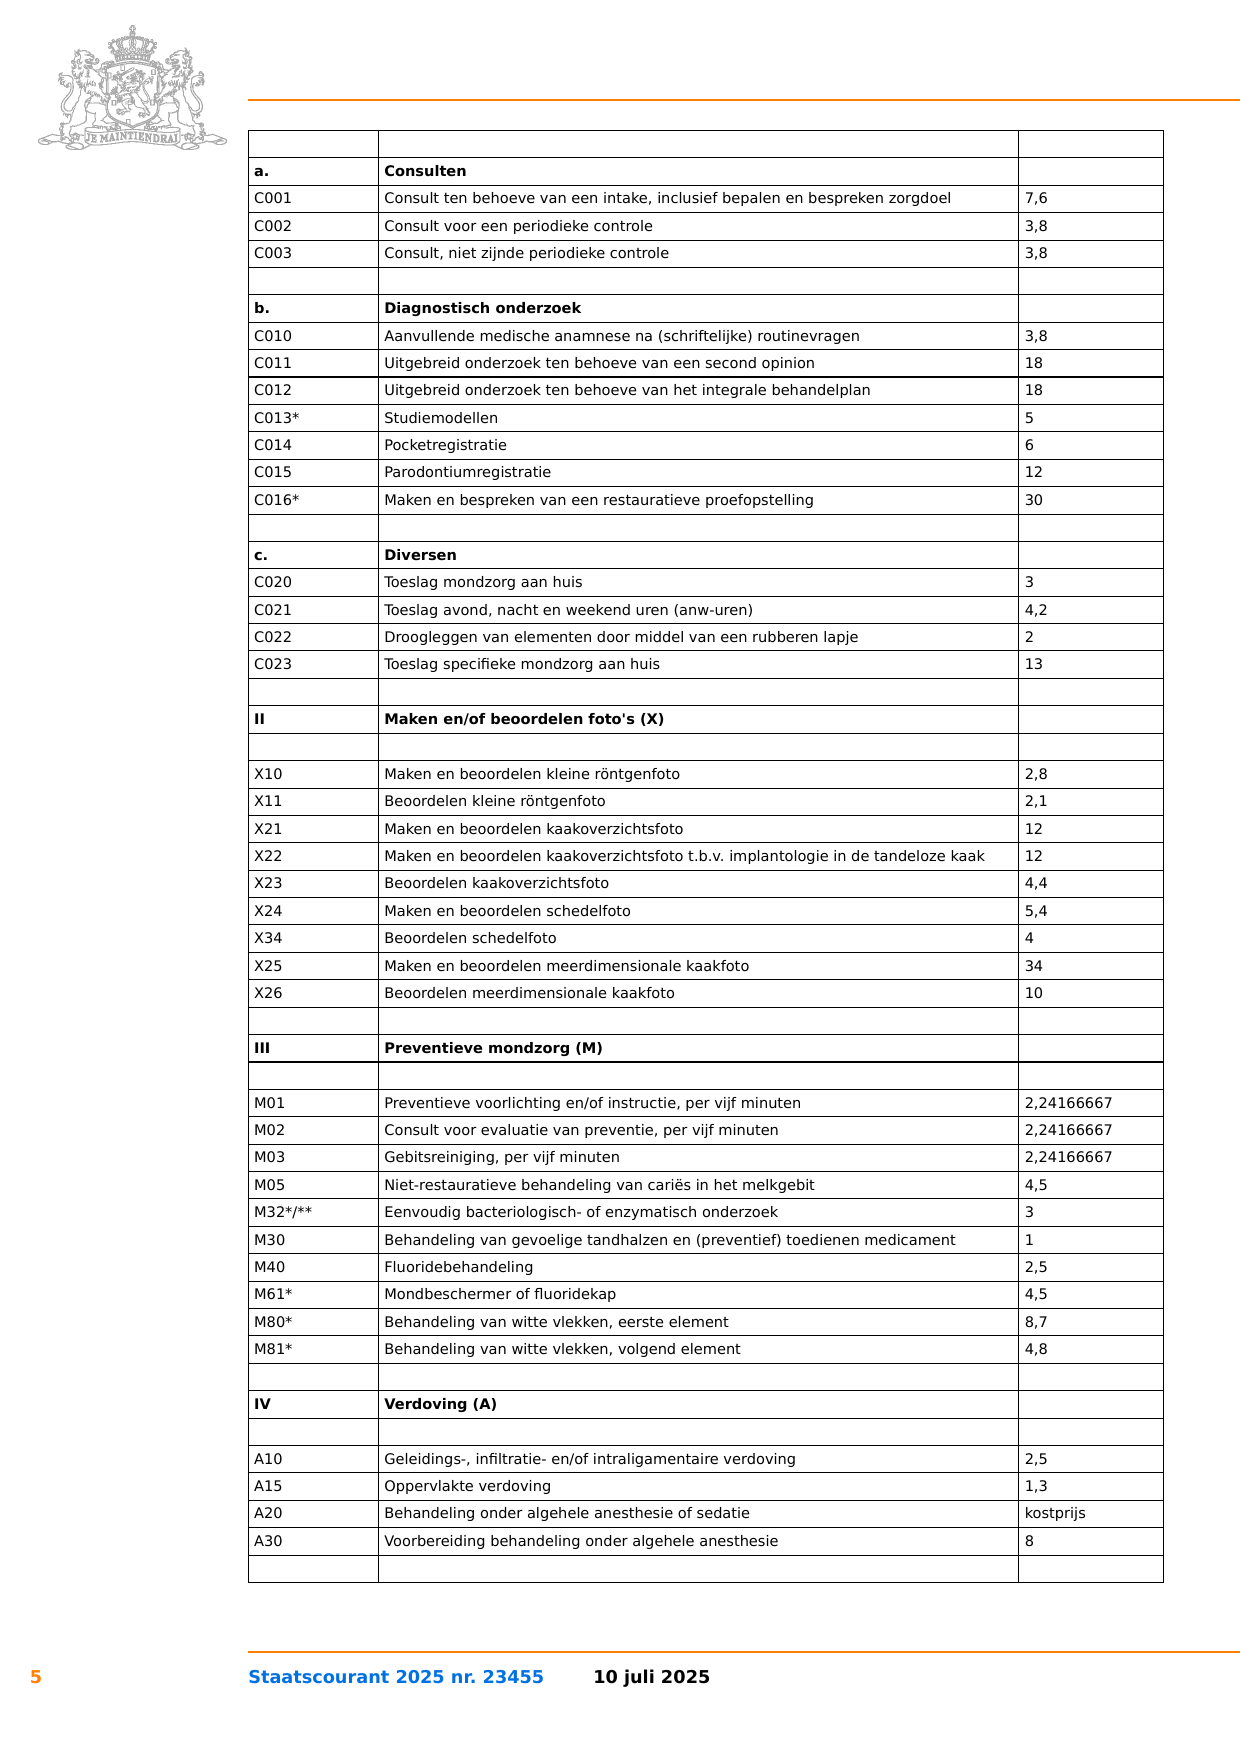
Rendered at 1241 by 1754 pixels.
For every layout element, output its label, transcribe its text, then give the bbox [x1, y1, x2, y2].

table_cell X25 [249, 953, 378, 979]
table_cell [379, 131, 1018, 157]
table_cell Pocketregistratie [379, 432, 1018, 459]
table_cell A20 [249, 1501, 378, 1527]
table_cell C012 [249, 378, 378, 404]
table_cell 12 [1019, 816, 1163, 842]
table_cell Mondbeschermer of fluoridekap [379, 1282, 1018, 1308]
table_cell [1019, 706, 1163, 733]
table_cell [249, 1556, 378, 1582]
table_cell Oppervlakte verdoving [379, 1473, 1018, 1500]
table_cell Parodontiumregistratie [379, 460, 1018, 486]
table_cell Beoordelen kaakoverzichtsfoto [379, 871, 1018, 897]
table_cell 12 [1019, 843, 1163, 869]
table_cell Maken en/of beoordelen foto's (X) [379, 706, 1018, 733]
table_cell [1019, 131, 1163, 157]
table_cell M40 [249, 1254, 378, 1281]
table_cell 3,8 [1019, 213, 1163, 239]
table_cell 3,8 [1019, 323, 1163, 349]
table_cell 2,5 [1019, 1254, 1163, 1281]
table_cell 1 [1019, 1227, 1163, 1253]
table_cell Consult voor een periodieke controle [379, 213, 1018, 239]
table_cell 18 [1019, 378, 1163, 404]
table_cell [249, 1063, 378, 1089]
table_cell Consult voor evaluatie van preventie, per vijf minuten [379, 1117, 1018, 1143]
table_cell Behandeling van gevoelige tandhalzen en (preventief) toedienen medicament [379, 1227, 1018, 1253]
table_cell 12 [1019, 460, 1163, 486]
table_cell Preventieve voorlichting en/of instructie, per vijf minuten [379, 1090, 1018, 1116]
table_cell 34 [1019, 953, 1163, 979]
table_cell [1019, 1391, 1163, 1417]
table_cell Consult, niet zijnde periodieke controle [379, 241, 1018, 267]
table_cell 18 [1019, 350, 1163, 376]
table_cell 2,24166667 [1019, 1117, 1163, 1143]
table_cell Verdoving (A) [379, 1391, 1018, 1417]
table_cell X21 [249, 816, 378, 842]
table_cell X10 [249, 761, 378, 787]
table_cell [1019, 1035, 1163, 1061]
table_cell Voorbereiding behandeling onder algehele anesthesie [379, 1528, 1018, 1554]
table_cell [249, 131, 378, 157]
table_cell Maken en beoordelen kaakoverzichtsfoto t.b.v. implantologie in de tandeloze kaak [379, 843, 1018, 869]
table_cell [379, 268, 1018, 294]
table_cell 2,5 [1019, 1446, 1163, 1472]
table_cell X11 [249, 789, 378, 815]
table_cell M81* [249, 1336, 378, 1363]
table_cell C021 [249, 597, 378, 623]
table_cell A30 [249, 1528, 378, 1554]
table_cell X26 [249, 980, 378, 1007]
table_cell 4 [1019, 925, 1163, 952]
table_cell 5 [1019, 405, 1163, 431]
table_cell 7,6 [1019, 186, 1163, 212]
table_cell Maken en beoordelen kaakoverzichtsfoto [379, 816, 1018, 842]
table_cell X34 [249, 925, 378, 952]
table_cell M02 [249, 1117, 378, 1143]
table_cell Behandeling van witte vlekken, eerste element [379, 1309, 1018, 1335]
table_cell [249, 268, 378, 294]
table_cell 2,1 [1019, 789, 1163, 815]
table_cell C023 [249, 651, 378, 678]
table_cell 8,7 [1019, 1309, 1163, 1335]
table_cell X24 [249, 898, 378, 924]
table_cell 8 [1019, 1528, 1163, 1554]
table_cell [1019, 268, 1163, 294]
table_cell A10 [249, 1446, 378, 1472]
table_cell Niet-restauratieve behandeling van cariës in het melkgebit [379, 1172, 1018, 1198]
table_cell [1019, 542, 1163, 568]
picture [38, 25, 227, 150]
table_cell 3 [1019, 1199, 1163, 1226]
table_cell a. [249, 158, 378, 185]
table_cell Consult ten behoeve van een intake, inclusief bepalen en bespreken zorgdoel [379, 186, 1018, 212]
table_cell Droogleggen van elementen door middel van een rubberen lapje [379, 624, 1018, 650]
table_cell [249, 1008, 378, 1034]
table_cell C002 [249, 213, 378, 239]
table_cell Preventieve mondzorg (M) [379, 1035, 1018, 1061]
table_cell III [249, 1035, 378, 1061]
table_cell C003 [249, 241, 378, 267]
table_cell X22 [249, 843, 378, 869]
table_cell 2 [1019, 624, 1163, 650]
table_cell [379, 1556, 1018, 1582]
table_cell [249, 515, 378, 541]
table_cell [1019, 158, 1163, 185]
table_cell Behandeling onder algehele anesthesie of sedatie [379, 1501, 1018, 1527]
table_cell C022 [249, 624, 378, 650]
table_cell C020 [249, 569, 378, 596]
table_cell M05 [249, 1172, 378, 1198]
table_cell M32*/** [249, 1199, 378, 1226]
table_cell Consulten [379, 158, 1018, 185]
table_cell C011 [249, 350, 378, 376]
table_cell M30 [249, 1227, 378, 1253]
table_cell Gebitsreiniging, per vijf minuten [379, 1145, 1018, 1171]
table_cell C013* [249, 405, 378, 431]
table_cell M03 [249, 1145, 378, 1171]
table_cell [1019, 1008, 1163, 1034]
table_cell M01 [249, 1090, 378, 1116]
table_cell [249, 1364, 378, 1390]
table_cell 6 [1019, 432, 1163, 459]
table_cell A15 [249, 1473, 378, 1500]
table_cell [249, 734, 378, 760]
table_cell Fluoridebehandeling [379, 1254, 1018, 1281]
table_cell C015 [249, 460, 378, 486]
table_cell Maken en beoordelen meerdimensionale kaakfoto [379, 953, 1018, 979]
table_cell C001 [249, 186, 378, 212]
table_cell 10 [1019, 980, 1163, 1007]
table_cell Diagnostisch onderzoek [379, 295, 1018, 322]
table_cell [379, 734, 1018, 760]
table_cell 3,8 [1019, 241, 1163, 267]
table_cell Beoordelen meerdimensionale kaakfoto [379, 980, 1018, 1007]
table_cell C010 [249, 323, 378, 349]
table_cell 30 [1019, 487, 1163, 513]
table_cell Eenvoudig bacteriologisch- of enzymatisch onderzoek [379, 1199, 1018, 1226]
table_cell 2,8 [1019, 761, 1163, 787]
table_cell M80* [249, 1309, 378, 1335]
table_cell Toeslag mondzorg aan huis [379, 569, 1018, 596]
table_cell Toeslag avond, nacht en weekend uren (anw-uren) [379, 597, 1018, 623]
table_cell [1019, 679, 1163, 705]
table_cell Studiemodellen [379, 405, 1018, 431]
table_cell Maken en beoordelen kleine röntgenfoto [379, 761, 1018, 787]
table_cell 2,24166667 [1019, 1090, 1163, 1116]
table_cell Maken en beoordelen schedelfoto [379, 898, 1018, 924]
table_cell [379, 1063, 1018, 1089]
table_cell 4,2 [1019, 597, 1163, 623]
table_cell Geleidings-, infiltratie- en/of intraligamentaire verdoving [379, 1446, 1018, 1472]
table_cell II [249, 706, 378, 733]
table_cell Uitgebreid onderzoek ten behoeve van een second opinion [379, 350, 1018, 376]
table_cell [379, 1419, 1018, 1445]
table_cell kostprijs [1019, 1501, 1163, 1527]
table_cell Diversen [379, 542, 1018, 568]
table_cell Uitgebreid onderzoek ten behoeve van het integrale behandelplan [379, 378, 1018, 404]
table_cell 5,4 [1019, 898, 1163, 924]
table_cell [1019, 295, 1163, 322]
table_cell [379, 515, 1018, 541]
table_cell 13 [1019, 651, 1163, 678]
table_cell Maken en bespreken van een restauratieve proefopstelling [379, 487, 1018, 513]
table_cell [1019, 734, 1163, 760]
table_cell [1019, 1419, 1163, 1445]
table_cell [379, 679, 1018, 705]
table_cell [249, 1419, 378, 1445]
table_cell Beoordelen schedelfoto [379, 925, 1018, 952]
table_cell C014 [249, 432, 378, 459]
table_cell X23 [249, 871, 378, 897]
table_cell [379, 1364, 1018, 1390]
table_cell 4,8 [1019, 1336, 1163, 1363]
table_cell [1019, 1556, 1163, 1582]
table_cell [1019, 1364, 1163, 1390]
table_cell 4,4 [1019, 871, 1163, 897]
table_cell [1019, 1063, 1163, 1089]
table_cell c. [249, 542, 378, 568]
table_cell 2,24166667 [1019, 1145, 1163, 1171]
table_cell 1,3 [1019, 1473, 1163, 1500]
table_cell 4,5 [1019, 1282, 1163, 1308]
table_cell M61* [249, 1282, 378, 1308]
table_cell C016* [249, 487, 378, 513]
table_cell 4,5 [1019, 1172, 1163, 1198]
table_cell Toeslag specifieke mondzorg aan huis [379, 651, 1018, 678]
table_cell 3 [1019, 569, 1163, 596]
table_cell Behandeling van witte vlekken, volgend element [379, 1336, 1018, 1363]
table_cell [379, 1008, 1018, 1034]
table_cell [1019, 515, 1163, 541]
table_cell IV [249, 1391, 378, 1417]
table_cell b. [249, 295, 378, 322]
table_cell [249, 679, 378, 705]
table_cell Aanvullende medische anamnese na (schriftelijke) routinevragen [379, 323, 1018, 349]
table_cell Beoordelen kleine röntgenfoto [379, 789, 1018, 815]
